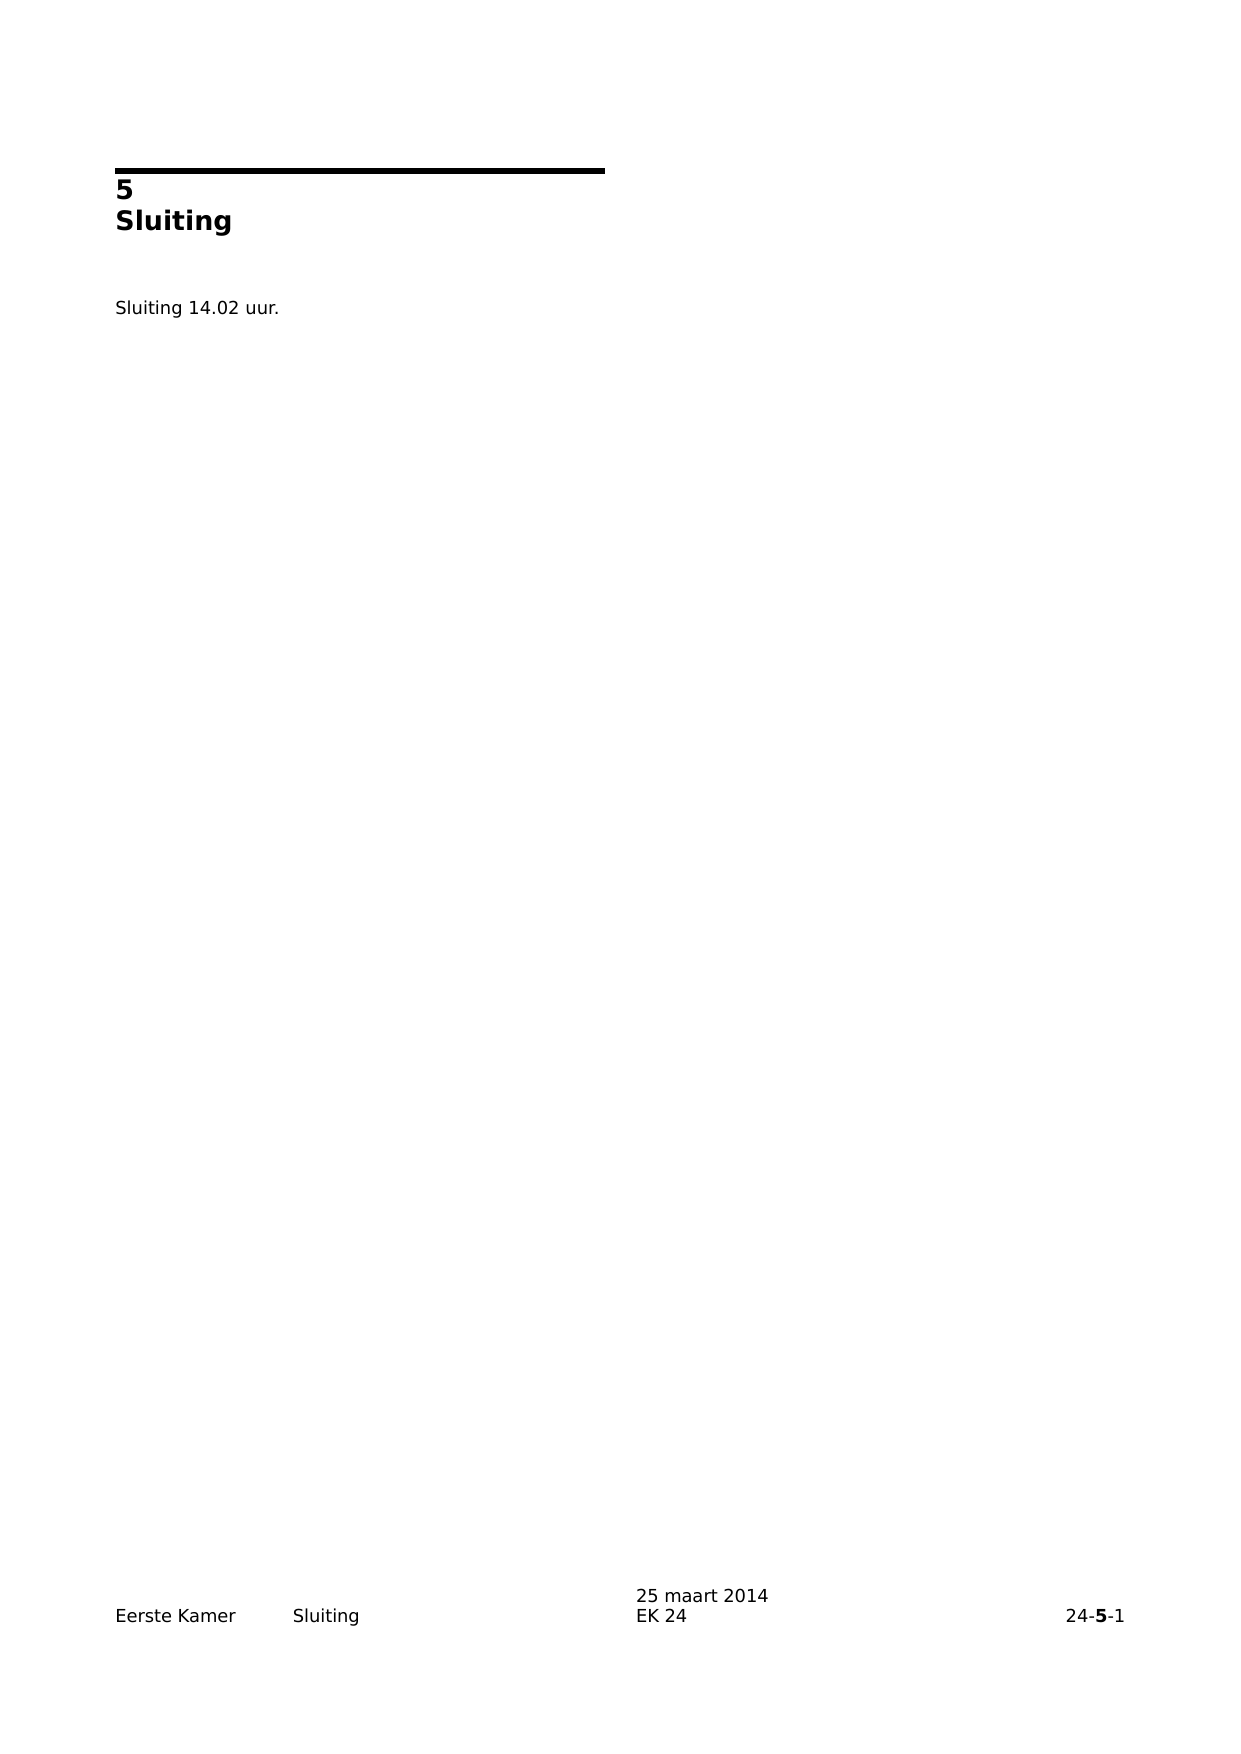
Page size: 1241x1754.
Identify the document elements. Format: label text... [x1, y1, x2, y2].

text Sluiting 14.02 uur. [115, 298, 605, 318]
title 5 Sluiting [115, 174, 605, 237]
